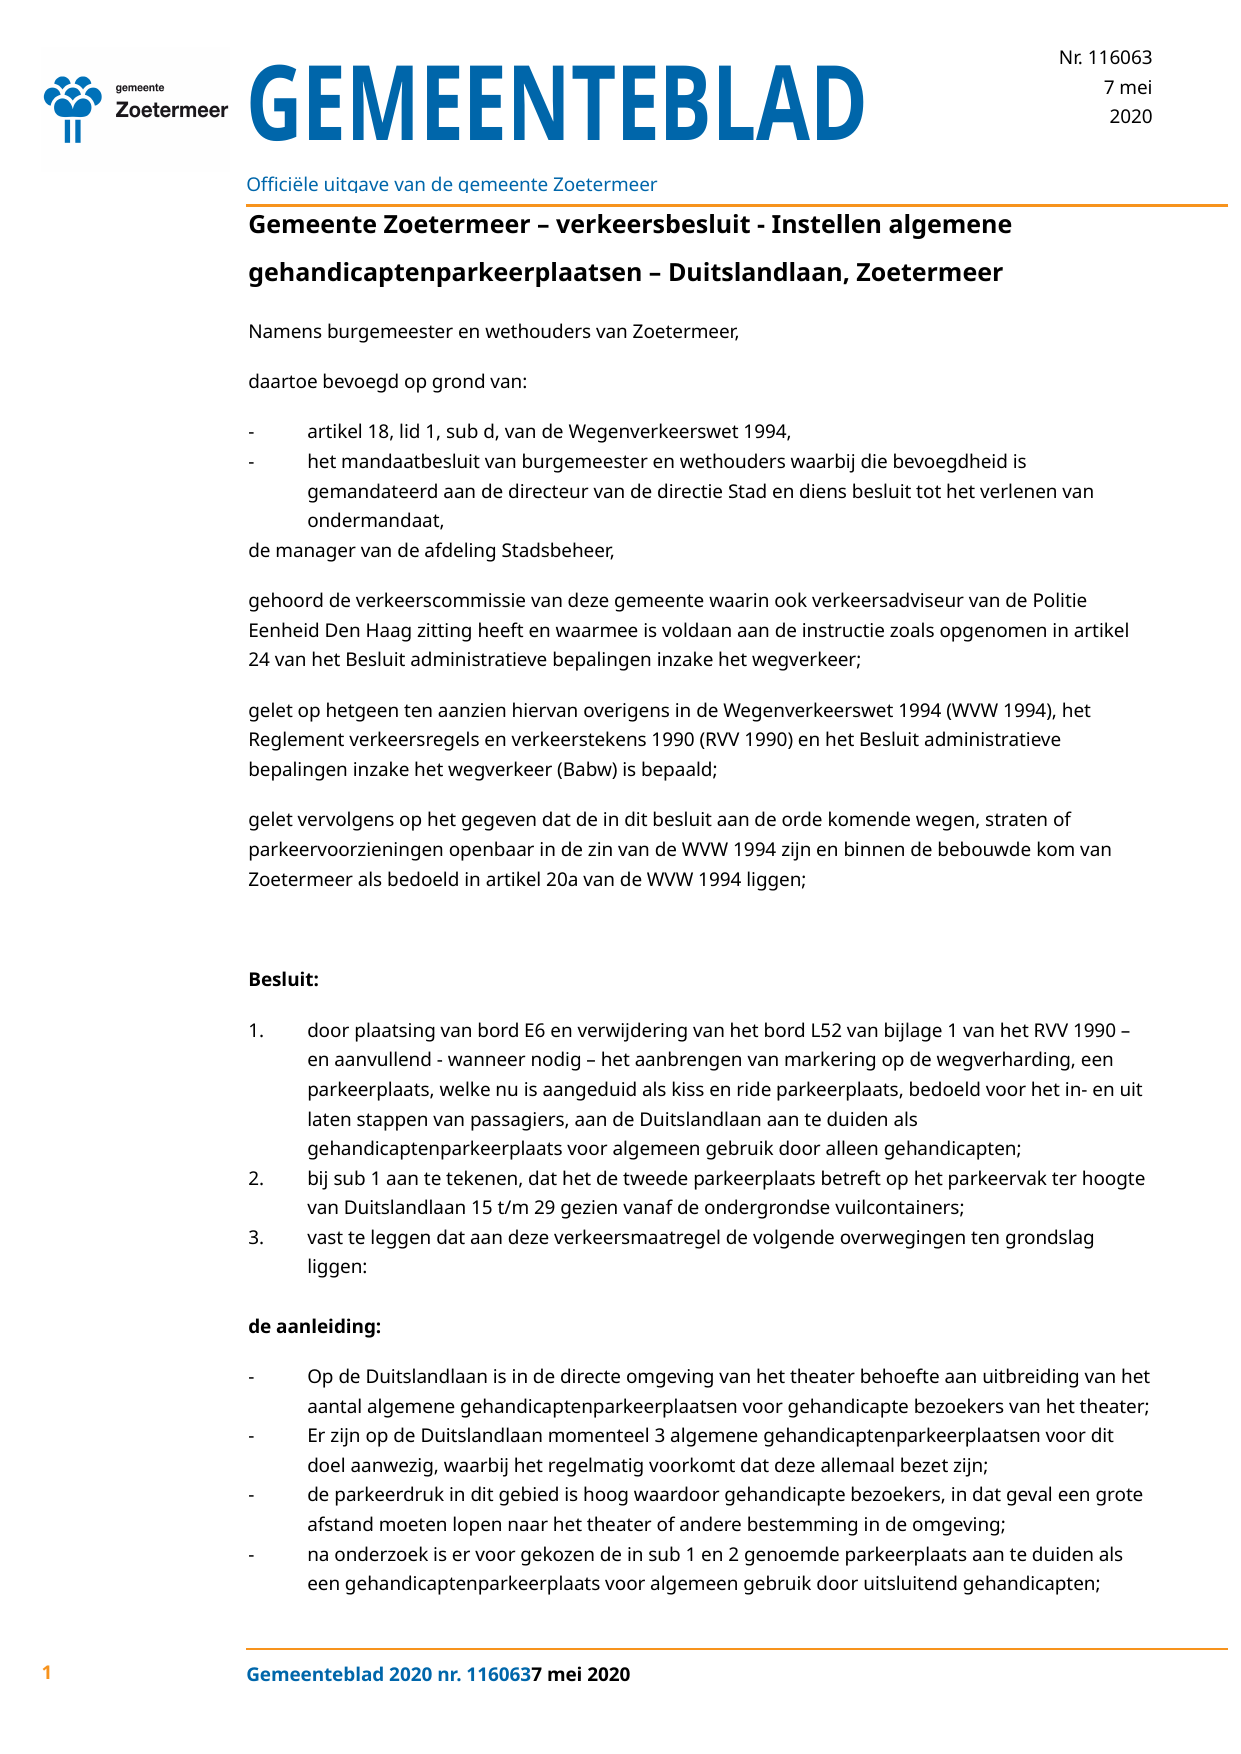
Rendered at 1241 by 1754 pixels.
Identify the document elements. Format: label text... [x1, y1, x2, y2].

text de manager van de afdeling Stadsbeheer, [248, 537, 1152, 563]
picture [41, 47, 231, 172]
text daartoe bevoegd op grond van: [248, 368, 1152, 394]
text gelet vervolgens op het gegeven dat de in dit besluit aan de orde komende wegen, straten of parkeervoorzieningen openbaar in de zin van de WVW 1994 zijn en binnen de bebouwde kom van Zoetermeer als bedoeld in artikel 20a van de WVW 1994 liggen; [248, 807, 1152, 892]
list artikel 18, lid 1, sub d, van de Wegenverkeerswet 1994, [248, 419, 1152, 444]
text de aanleiding: [248, 1313, 1152, 1339]
text gelet op hetgeen ten aanzien hiervan overigens in de Wegenverkeerswet 1994 (WVW 1994), het Reglement verkeersregels en verkeerstekens 1990 (RVV 1990) en het Besluit administratieve bepalingen inzake het wegverkeer (Babw) is bepaald; [248, 697, 1152, 782]
list na onderzoek is er voor gekozen de in sub 1 en 2 genoemde parkeerplaats aan te duiden als een gehandicaptenparkeerplaats voor algemeen gebruik door uitsluitend gehandicapten; [248, 1541, 1152, 1596]
text Namens burgemeester en wethouders van Zoetermeer, [248, 318, 1152, 344]
list door plaatsing van bord E6 en verwijdering van het bord L52 van bijlage 1 van het RVV 1990 – en aanvullend - wanneer nodig – het aanbrengen van markering op de wegverharding, een parkeerplaats, welke nu is aangeduid als kiss en ride parkeerplaats, bedoeld voor het in- en uit laten stappen van passagiers, aan de Duitslandlaan aan te duiden als gehandicaptenparkeerplaats voor algemeen gebruik door alleen gehandicapten; [248, 1017, 1152, 1161]
list Er zijn op de Duitslandlaan momenteel 3 algemene gehandicaptenparkeerplaatsen voor dit doel aanwezig, waarbij het regelmatig voorkomt dat deze allemaal bezet zijn; [248, 1422, 1152, 1478]
list Op de Duitslandlaan is in de directe omgeving van het theater behoefte aan uitbreiding van het aantal algemene gehandicaptenparkeerplaatsen voor gehandicapte bezoekers van het theater; [248, 1363, 1152, 1419]
list de parkeerdruk in dit gebied is hoog waardoor gehandicapte bezoekers, in dat geval een grote afstand moeten lopen naar het theater of andere bestemming in de omgeving; [248, 1482, 1152, 1537]
list vast te leggen dat aan deze verkeersmaatregel de volgende overwegingen ten grondslag liggen: [248, 1224, 1152, 1279]
list bij sub 1 aan te tekenen, dat het de tweede parkeerplaats betreft op het parkeervak ter hoogte van Duitslandlaan 15 t/m 29 gezien vanaf de ondergrondse vuilcontainers; [248, 1165, 1152, 1220]
text gehoord de verkeerscommissie van deze gemeente waarin ook verkeersadviseur van de Politie Eenheid Den Haag zitting heeft en waarmee is voldaan aan de instructie zoals opgenomen in artikel 24 van het Besluit administratieve bepalingen inzake het wegverkeer; [248, 587, 1152, 672]
list het mandaatbesluit van burgemeester en wethouders waarbij die bevoegdheid is gemandateerd aan de directeur van de directie Stad en diens besluit tot het verlenen van ondermandaat, [248, 448, 1152, 533]
text Besluit: [248, 967, 1152, 992]
text Gemeente Zoetermeer – verkeersbesluit - Instellen algemene gehandicaptenparkeerplaatsen – Duitslandlaan, Zoetermeer [248, 207, 1152, 288]
